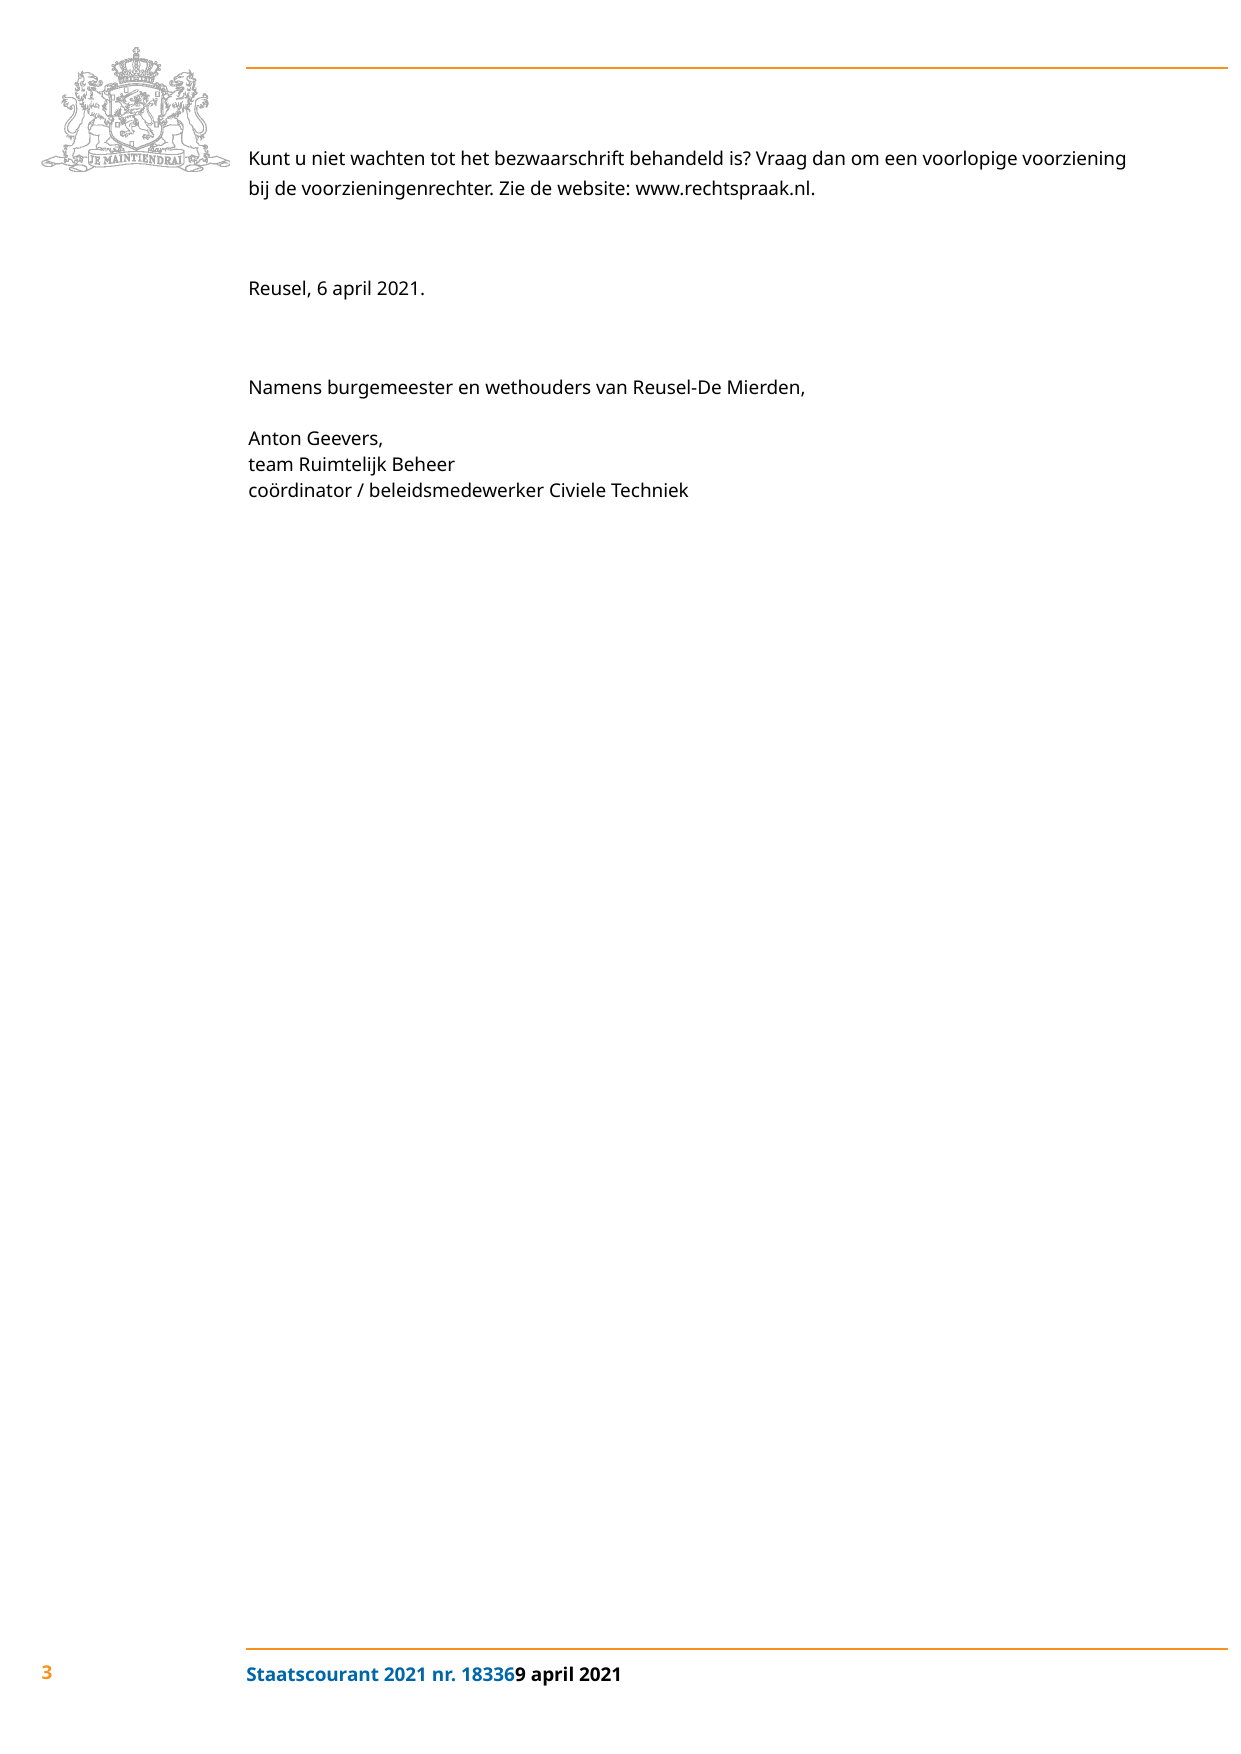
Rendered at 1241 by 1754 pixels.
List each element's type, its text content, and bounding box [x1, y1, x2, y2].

text team Ruimtelijk Beheer [248, 451, 1152, 477]
text Anton Geevers, [248, 425, 1152, 451]
text Reusel, 6 april 2021. [248, 276, 1152, 301]
text coördinator / beleidsmedewerker Civiele Techniek [248, 477, 1152, 502]
text Kunt u niet wachten tot het bezwaarschrift behandeld is? Vraag dan om een voorlopige voorziening bij de voorzieningenrechter. Zie de website: www.rechtspraak.nl. [248, 145, 1152, 201]
picture [41, 47, 231, 172]
text Namens burgemeester en wethouders van Reusel-De Mierden, [248, 374, 1152, 399]
